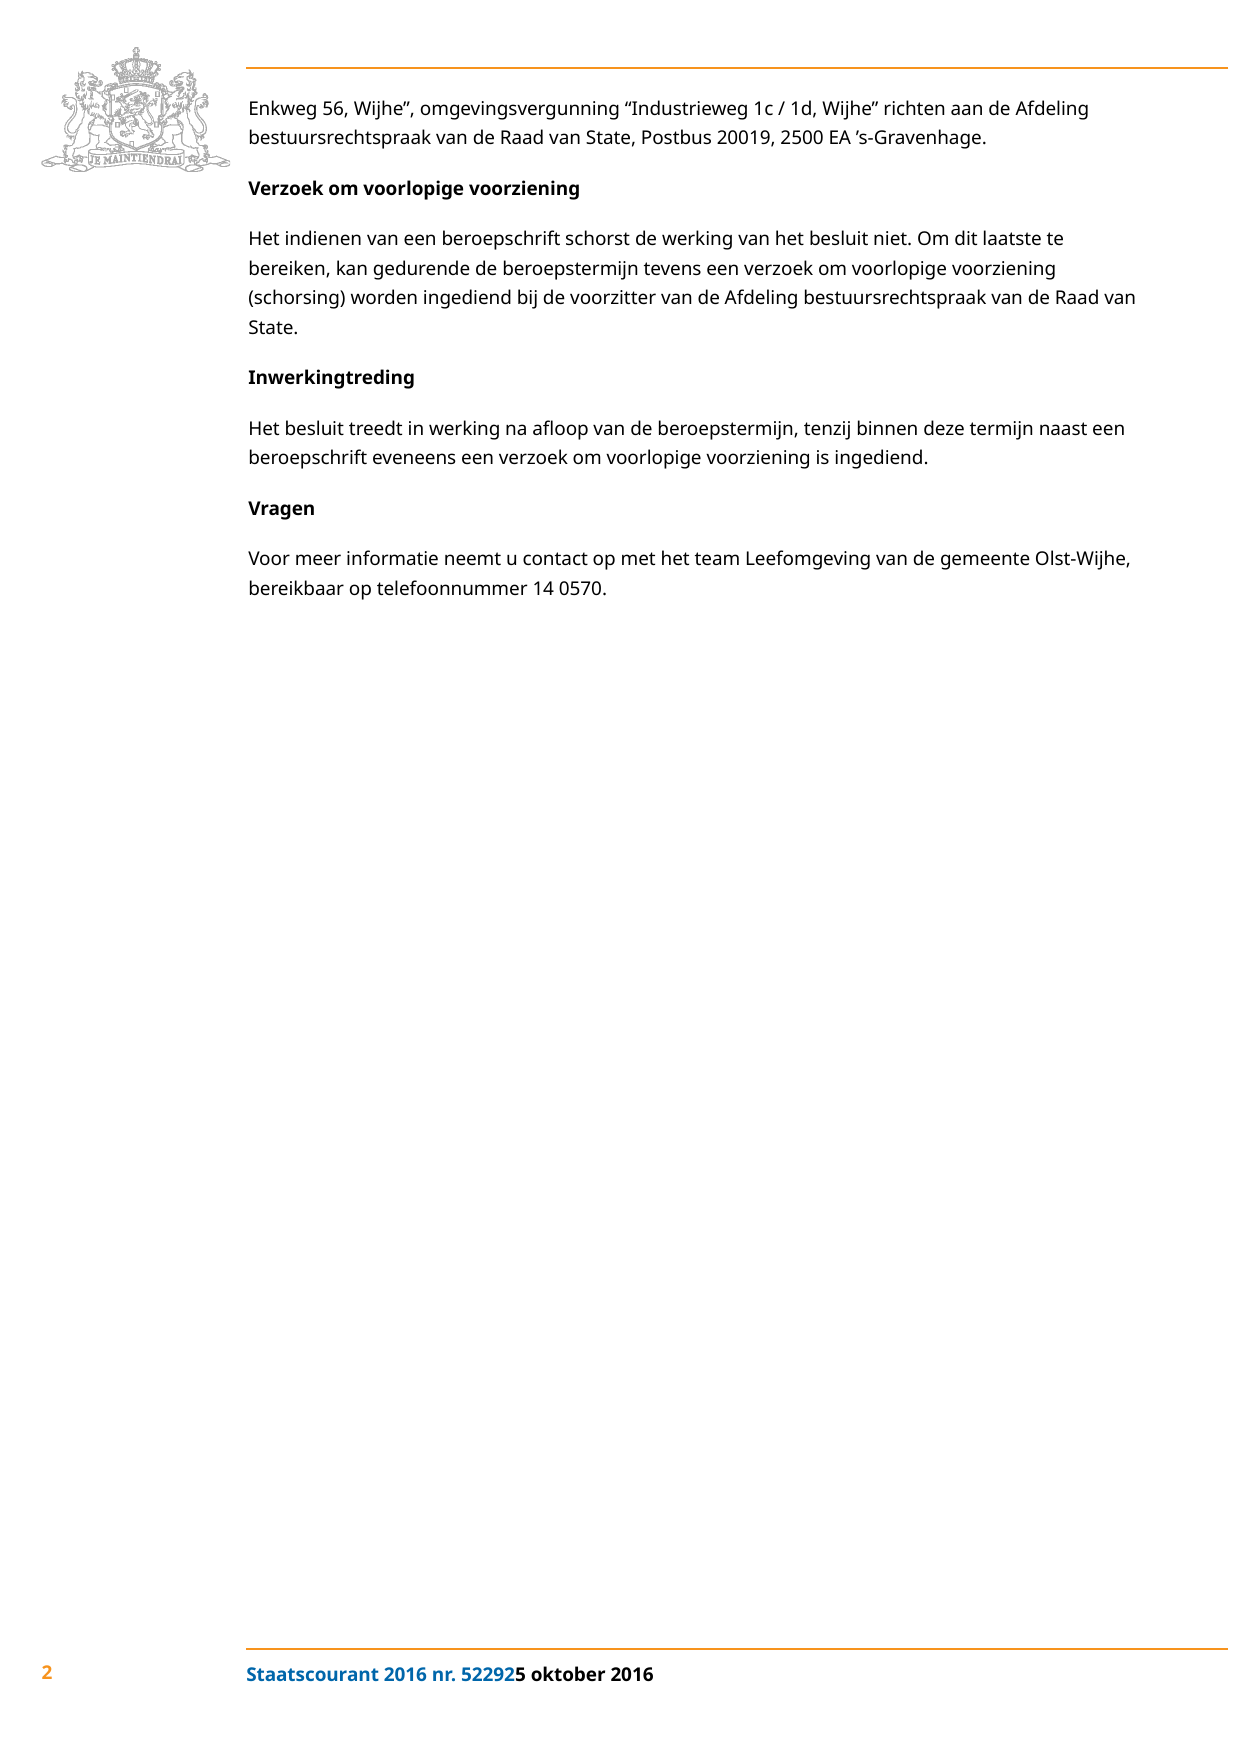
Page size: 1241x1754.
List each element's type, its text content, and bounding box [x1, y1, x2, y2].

picture [41, 47, 231, 172]
text Verzoek om voorlopige voorziening [248, 175, 1152, 201]
text Het indienen van een beroepschrift schorst de werking van het besluit niet. Om dit laatste te bereiken, kan gedurende de beroepstermijn tevens een verzoek om voorlopige voorziening (schorsing) worden ingediend bij de voorzitter van de Afdeling bestuursrechtspraak van de Raad van State. [248, 225, 1152, 340]
text Voor meer informatie neemt u contact op met het team Leefomgeving van de gemeente Olst-Wijhe, bereikbaar op telefoonnummer 14 0570. [248, 545, 1152, 601]
text Enkweg 56, Wijhe”, omgevingsvergunning “Industrieweg 1c / 1d, Wijhe” richten aan de Afdeling bestuursrechtspraak van de Raad van State, Postbus 20019, 2500 EA ’s-Gravenhage. [248, 95, 1152, 150]
text Inwerkingtreding [248, 364, 1152, 390]
text Vragen [248, 495, 1152, 521]
text Het besluit treedt in werking na afloop van de beroepstermijn, tenzij binnen deze termijn naast een beroepschrift eveneens een verzoek om voorlopige voorziening is ingediend. [248, 415, 1152, 470]
